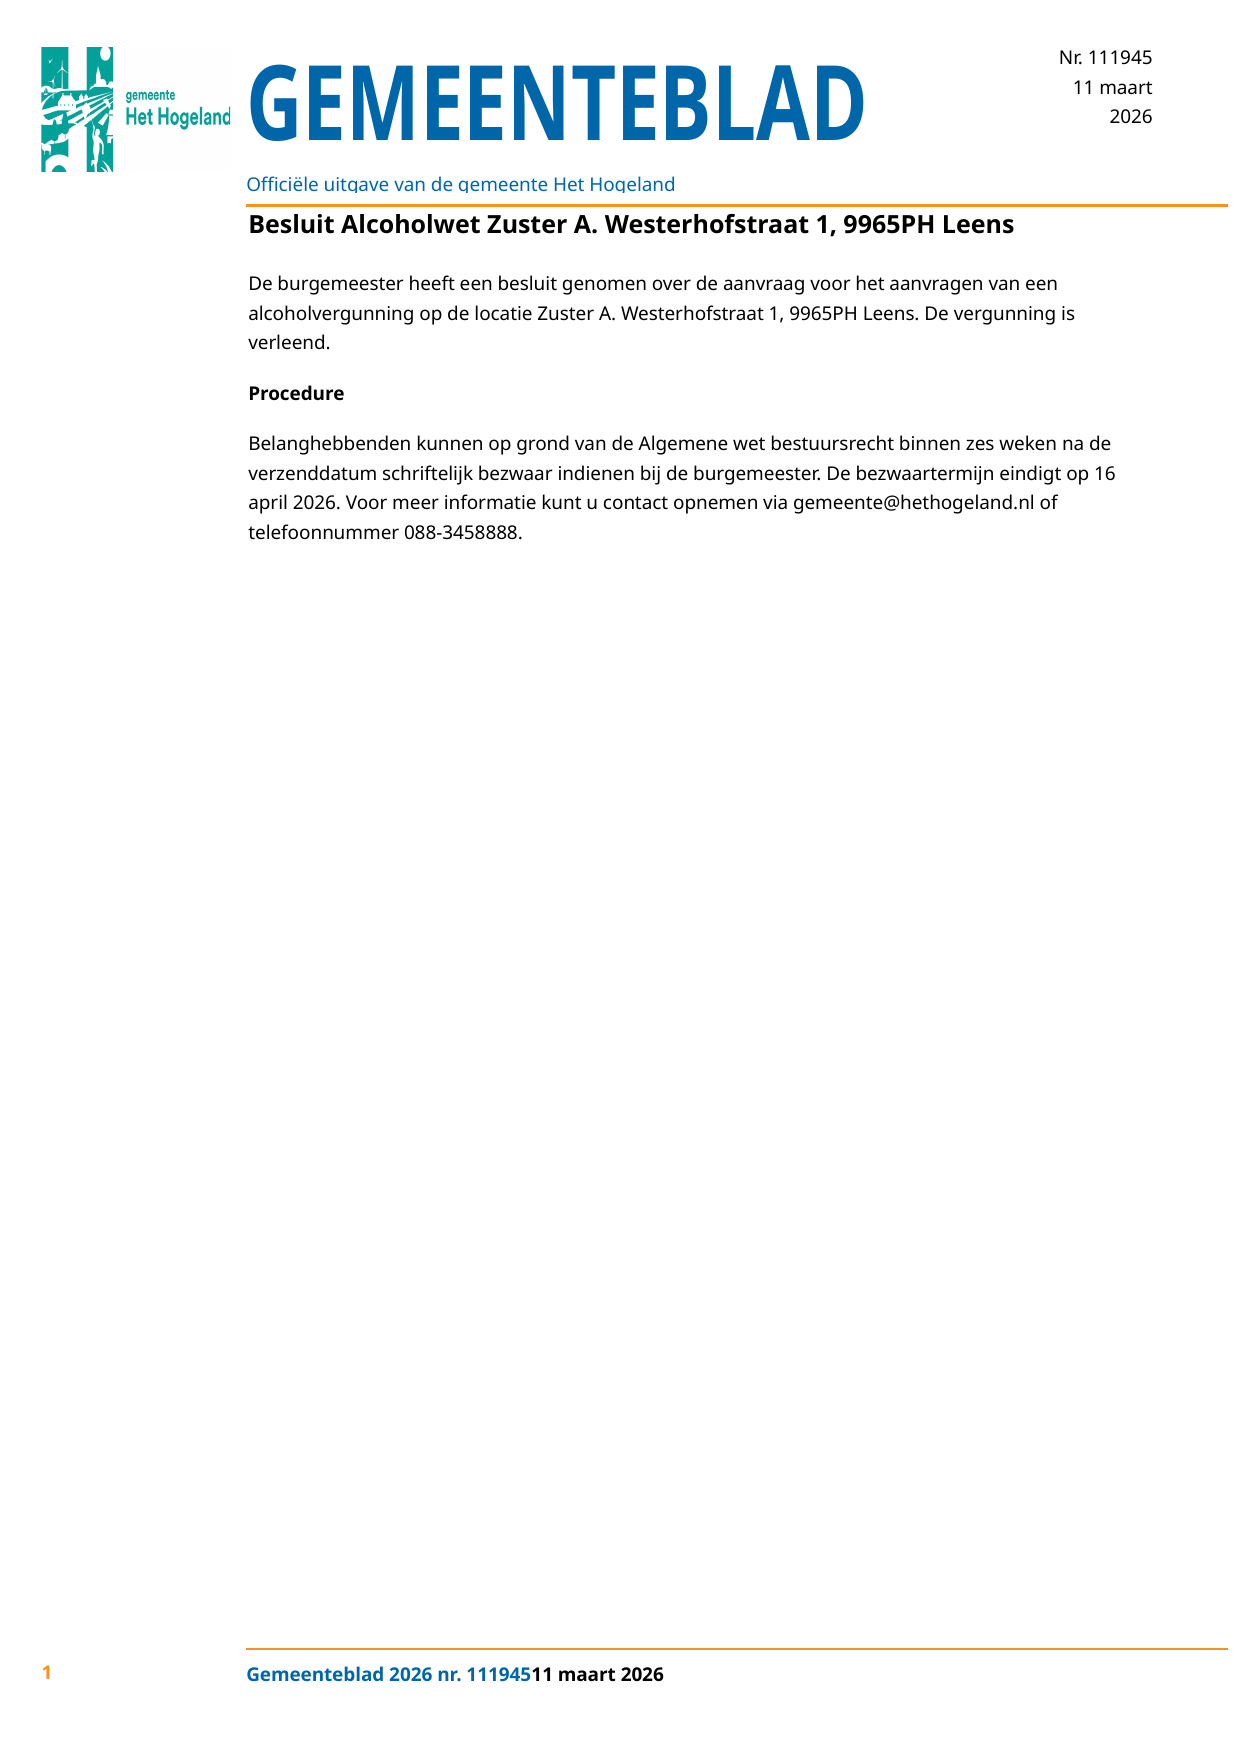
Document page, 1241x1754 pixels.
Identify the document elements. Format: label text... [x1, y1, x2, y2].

text Belanghebbenden kunnen op grond van de Algemene wet bestuursrecht binnen zes weken na de verzenddatum schriftelijk bezwaar indienen bij de burgemeester. De bezwaartermijn eindigt op 16 april 2026. Voor meer informatie kunt u contact opnemen via gemeente@hethogeland.nl of telefoonnummer 088-3458888. [248, 430, 1152, 545]
text De burgemeester heeft een besluit genomen over de aanvraag voor het aanvragen van een alcoholvergunning op de locatie Zuster A. Westerhofstraat 1, 9965PH Leens. De vergunning is verleend. [248, 270, 1152, 355]
text Procedure [248, 380, 1152, 406]
text Besluit Alcoholwet Zuster A. Westerhofstraat 1, 9965PH Leens [248, 207, 1152, 241]
picture [41, 47, 231, 172]
